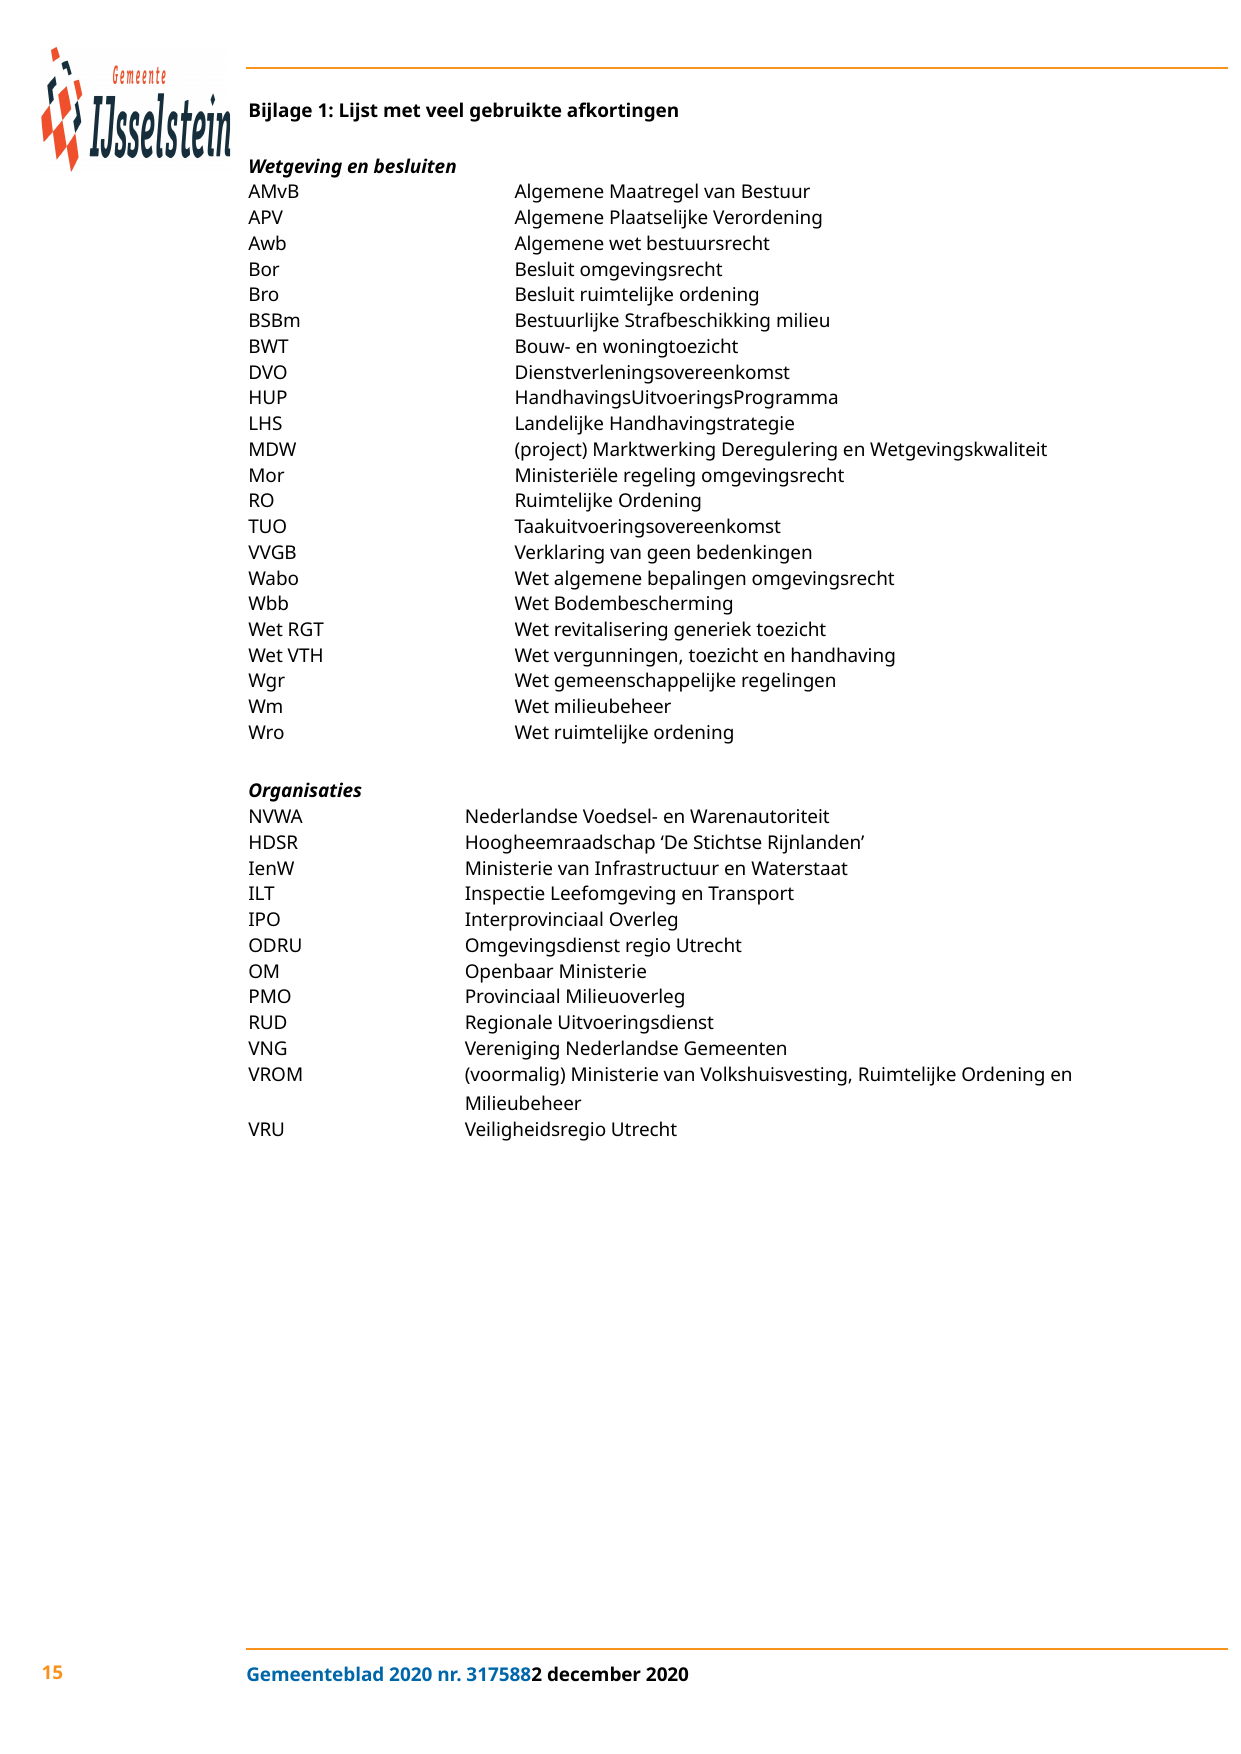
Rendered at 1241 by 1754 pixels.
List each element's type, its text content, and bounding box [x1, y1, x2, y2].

table_cell Ruimtelijke Ordening [514, 488, 1152, 513]
table_cell Vereniging Nederlandse Gemeenten [465, 1035, 1152, 1061]
table_cell Wet VTH [248, 642, 514, 668]
picture [41, 47, 231, 172]
table_cell Wm [248, 693, 514, 719]
table_cell Bor [248, 256, 514, 282]
table_cell Wro [248, 719, 514, 745]
table_cell Bro [248, 282, 514, 307]
table_cell OM [248, 958, 464, 983]
table_cell Wbb [248, 590, 514, 616]
table_cell APV [248, 205, 514, 230]
table_cell Ministeriële regeling omgevingsrecht [514, 462, 1152, 487]
table_cell Wet ruimtelijke ordening [514, 719, 1152, 745]
table_cell TUO [248, 513, 514, 539]
table_cell Wet Bodembescherming [514, 590, 1152, 616]
table_cell Verklaring van geen bedenkingen [514, 539, 1152, 565]
table_cell Interprovinciaal Overleg [465, 906, 1152, 932]
table_cell (project) Marktwerking Deregulering en Wetgevingskwaliteit [514, 436, 1152, 462]
table_cell (voormalig) Ministerie van Volkshuisvesting, Ruimtelijke Ordening en Milieubeheer [465, 1061, 1152, 1116]
table_cell ODRU [248, 932, 464, 958]
table_cell Inspectie Leefomgeving en Transport [465, 881, 1152, 906]
table_cell Wet RGT [248, 616, 514, 642]
table_cell Provinciaal Milieuoverleg [465, 984, 1152, 1009]
table_cell VVGB [248, 539, 514, 565]
table_cell MDW [248, 436, 514, 462]
table_cell Algemene Maatregel van Bestuur [514, 179, 1152, 204]
table_cell Wet algemene bepalingen omgevingsrecht [514, 565, 1152, 590]
table_cell AMvB [248, 179, 514, 204]
table_cell Mor [248, 462, 514, 487]
table_cell Wet milieubeheer [514, 693, 1152, 719]
table_header Organisaties [248, 778, 464, 803]
table_cell Regionale Uitvoeringsdienst [465, 1009, 1152, 1035]
table_cell IenW [248, 855, 464, 881]
table_cell HUP [248, 385, 514, 410]
table_cell Bouw- en woningtoezicht [514, 333, 1152, 359]
table_cell Wet vergunningen, toezicht en handhaving [514, 642, 1152, 668]
table_header [514, 153, 1152, 179]
table_cell PMO [248, 984, 464, 1009]
table_cell LHS [248, 410, 514, 436]
table_cell Wgr [248, 668, 514, 693]
table_cell Veiligheidsregio Utrecht [465, 1116, 1152, 1142]
table_cell Wet revitalisering generiek toezicht [514, 616, 1152, 642]
table_cell Ministerie van Infrastructuur en Waterstaat [465, 855, 1152, 881]
table_cell Openbaar Ministerie [465, 958, 1152, 983]
table_cell NVWA [248, 804, 464, 829]
text Bijlage 1: Lijst met veel gebruikte afkortingen [248, 95, 1152, 123]
table_cell ILT [248, 881, 464, 906]
table_cell Wet gemeenschappelijke regelingen [514, 668, 1152, 693]
table_cell Algemene Plaatselijke Verordening [514, 205, 1152, 230]
table_cell Taakuitvoeringsovereenkomst [514, 513, 1152, 539]
table_cell Algemene wet bestuursrecht [514, 230, 1152, 256]
table_cell VRU [248, 1116, 464, 1142]
table_cell BSBm [248, 308, 514, 333]
table_cell Landelijke Handhavingstrategie [514, 410, 1152, 436]
table_cell Besluit ruimtelijke ordening [514, 282, 1152, 307]
table_header [465, 778, 1152, 803]
table_cell RO [248, 488, 514, 513]
table_cell RUD [248, 1009, 464, 1035]
table_cell VNG [248, 1035, 464, 1061]
table_cell Omgevingsdienst regio Utrecht [465, 932, 1152, 958]
table_cell Wabo [248, 565, 514, 590]
table_cell HDSR [248, 829, 464, 855]
table_cell Bestuurlijke Strafbeschikking milieu [514, 308, 1152, 333]
table_cell BWT [248, 333, 514, 359]
table_cell Besluit omgevingsrecht [514, 256, 1152, 282]
table_cell DVO [248, 359, 514, 384]
table_cell Hoogheemraadschap ‘De Stichtse Rijnlanden’ [465, 829, 1152, 855]
table_cell Nederlandse Voedsel- en Warenautoriteit [465, 804, 1152, 829]
table_header Wetgeving en besluiten [248, 153, 514, 179]
table_cell Dienstverleningsovereenkomst [514, 359, 1152, 384]
table_cell VROM [248, 1061, 464, 1116]
table_cell IPO [248, 906, 464, 932]
table_cell Awb [248, 230, 514, 256]
table_cell HandhavingsUitvoeringsProgramma [514, 385, 1152, 410]
